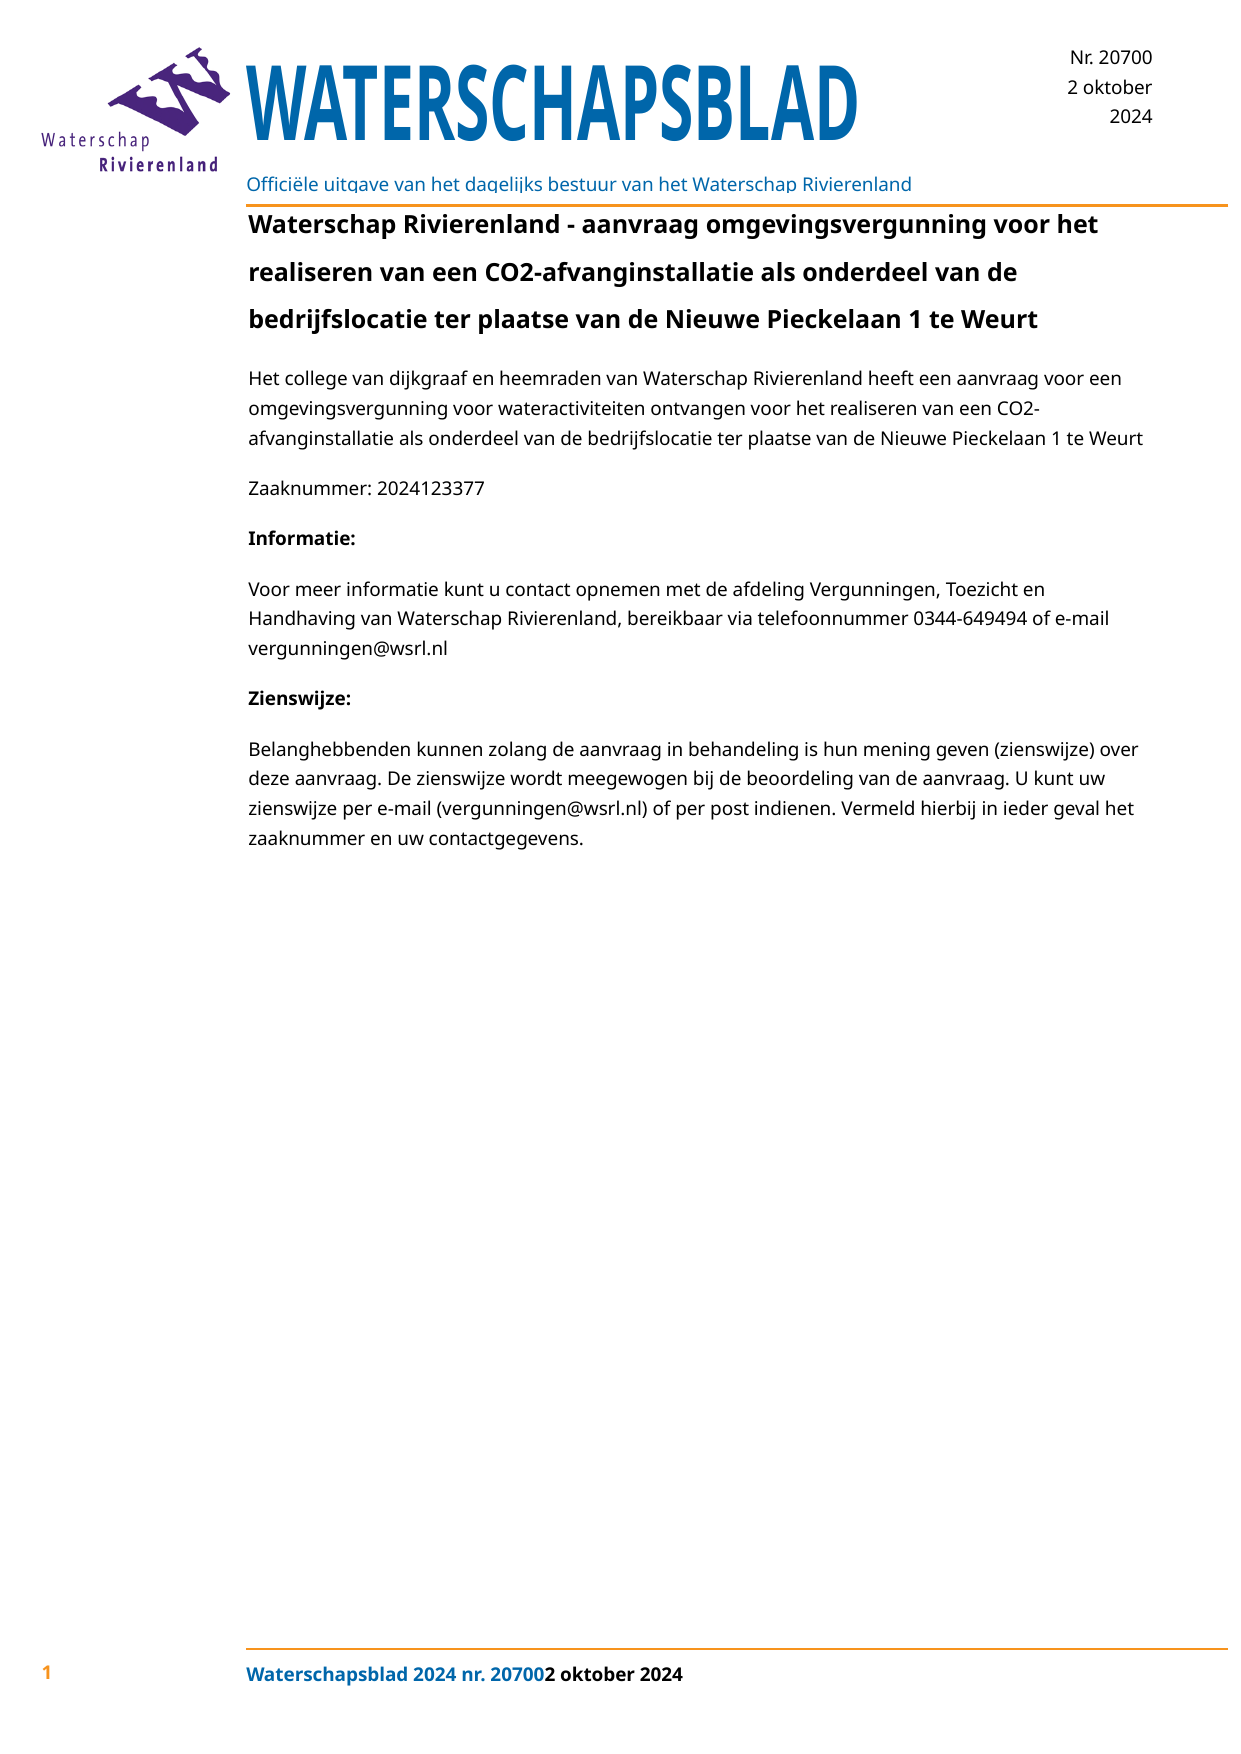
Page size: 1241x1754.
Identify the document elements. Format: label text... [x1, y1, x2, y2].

text Zaaknummer: 2024123377 [248, 475, 1152, 501]
text Waterschap Rivierenland - aanvraag omgevingsvergunning voor het realiseren van een CO2-afvanginstallatie als onderdeel van de bedrijfslocatie ter plaatse van de Nieuwe Pieckelaan 1 te Weurt [248, 207, 1152, 336]
picture [41, 47, 231, 172]
text Zienswijze: [248, 686, 1152, 711]
text Voor meer informatie kunt u contact opnemen met de afdeling Vergunningen, Toezicht en Handhaving van Waterschap Rivierenland, bereikbaar via telefoonnummer 0344-649494 of e-mail vergunningen@wsrl.nl [248, 576, 1152, 661]
text Informatie: [248, 526, 1152, 551]
text Het college van dijkgraaf en heemraden van Waterschap Rivierenland heeft een aanvraag voor een omgevingsvergunning voor wateractiviteiten ontvangen voor het realiseren van een CO2-afvanginstallatie als onderdeel van de bedrijfslocatie ter plaatse van de Nieuwe Pieckelaan 1 te Weurt [248, 366, 1152, 450]
text Belanghebbenden kunnen zolang de aanvraag in behandeling is hun mening geven (zienswijze) over deze aanvraag. De zienswijze wordt meegewogen bij de beoordeling van de aanvraag. U kunt uw zienswijze per e-mail (vergunningen@wsrl.nl) of per post indienen. Vermeld hierbij in ieder geval het zaaknummer en uw contactgegevens. [248, 736, 1152, 850]
